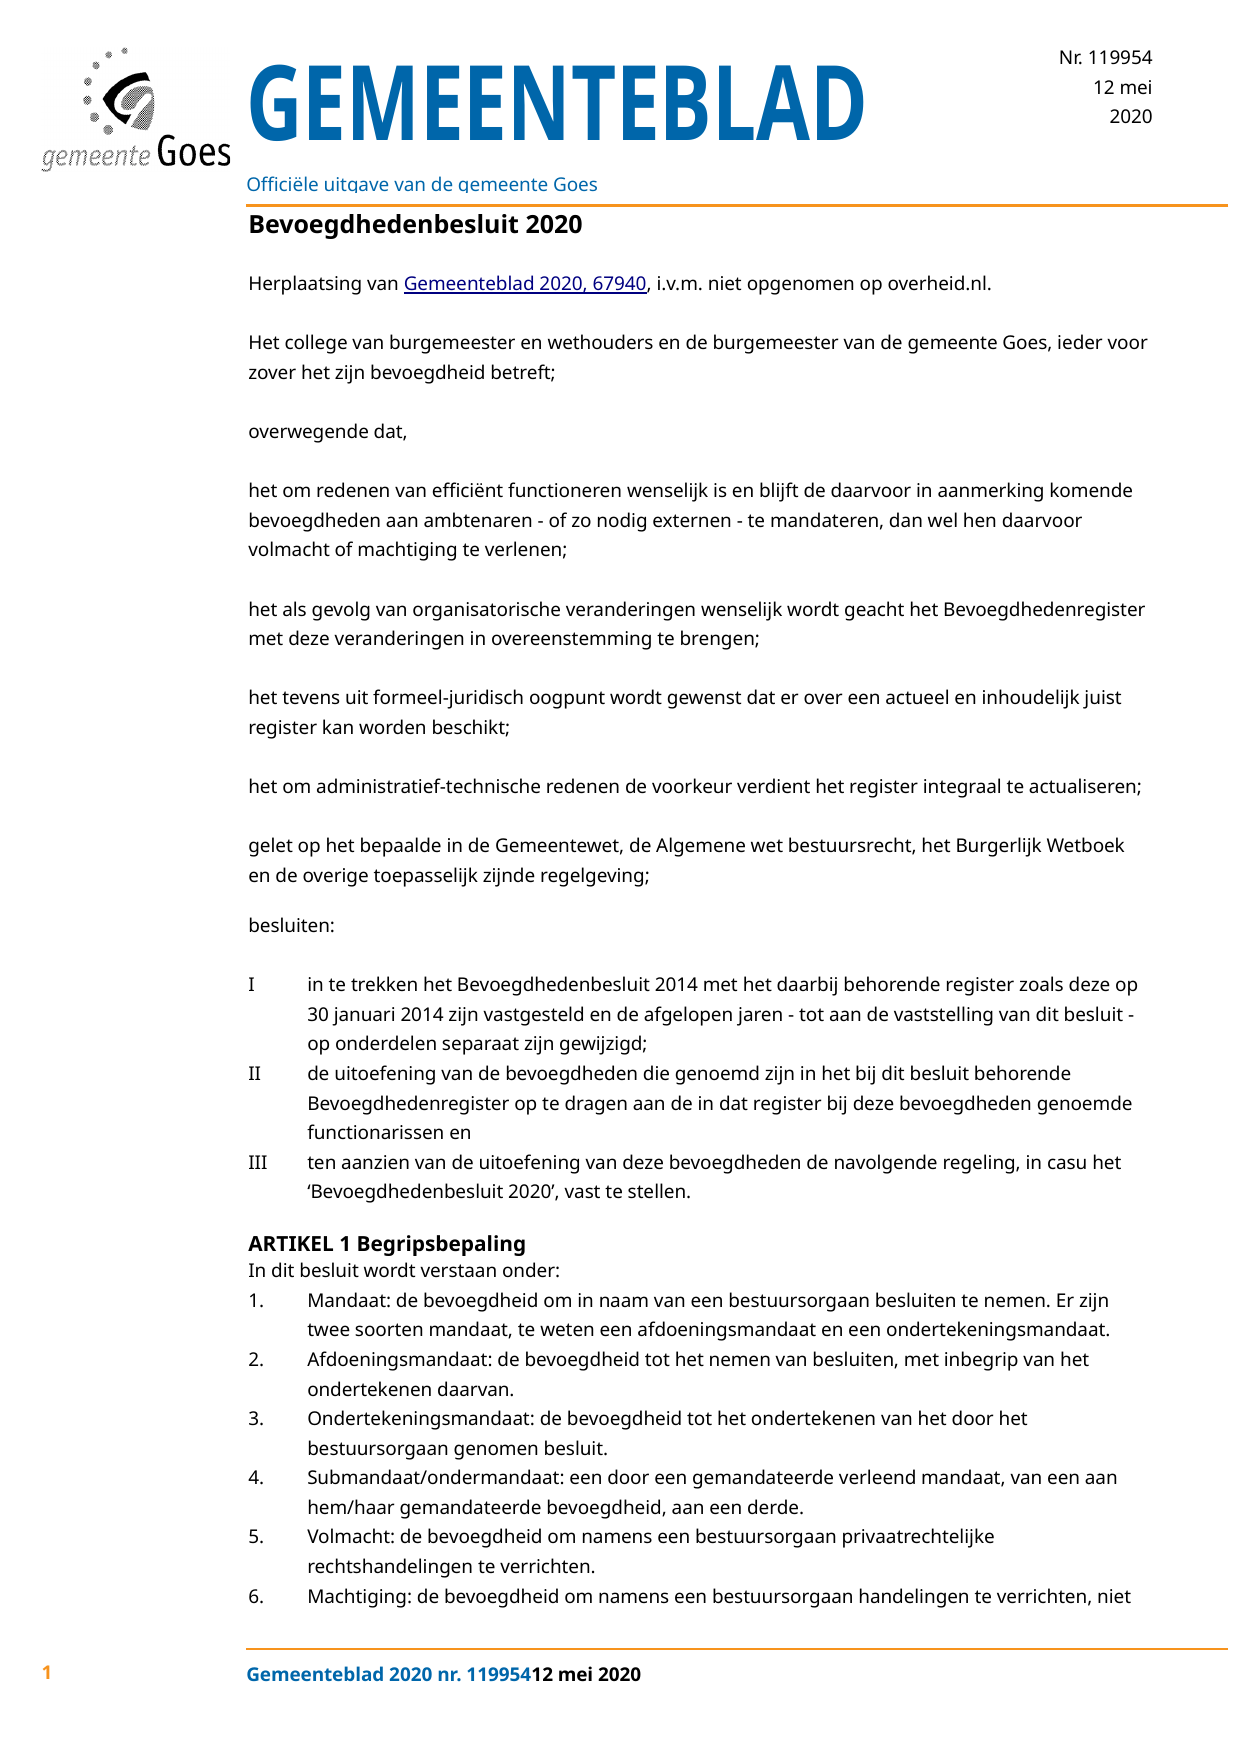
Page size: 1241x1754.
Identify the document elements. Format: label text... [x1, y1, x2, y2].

list Ondertekeningsmandaat: de bevoegdheid tot het ondertekenen van het door het bestuursorgaan genomen besluit. [248, 1405, 1152, 1461]
list Submandaat/ondermandaat: een door een gemandateerde verleend mandaat, van een aan hem/haar gemandateerde bevoegdheid, aan een derde. [248, 1464, 1152, 1520]
list Afdoeningsmandaat: de bevoegdheid tot het nemen van besluiten, met inbegrip van het ondertekenen daarvan. [248, 1346, 1152, 1401]
text het om administratief-technische redenen de voorkeur verdient het register integraal te actualiseren; [248, 773, 1152, 799]
text Herplaatsing van Gemeenteblad 2020, 67940, i.v.m. niet opgenomen op overheid.nl. [248, 270, 1152, 296]
text het als gevolg van organisatorische veranderingen wenselijk wordt geacht het Bevoegdhedenregister met deze veranderingen in overeenstemming te brengen; [248, 596, 1152, 651]
list de uitoefening van de bevoegdheden die genoemd zijn in het bij dit besluit behorende Bevoegdhedenregister op te dragen aan de in dat register bij deze bevoegdheden genoemde functionarissen en [248, 1060, 1152, 1145]
text Het college van burgemeester en wethouders en de burgemeester van de gemeente Goes, ieder voor zover het zijn bevoegdheid betreft; [248, 329, 1152, 385]
list Machtiging: de bevoegdheid om namens een bestuursorgaan handelingen te verrichten, niet [248, 1583, 1152, 1608]
list Volmacht: de bevoegdheid om namens een bestuursorgaan privaatrechtelijke rechtshandelingen te verrichten. [248, 1524, 1152, 1579]
text besluiten: [248, 912, 1152, 938]
list in te trekken het Bevoegdhedenbesluit 2014 met het daarbij behorende register zoals deze op 30 januari 2014 zijn vastgesteld en de afgelopen jaren - tot aan de vaststelling van dit besluit - op onderdelen separaat zijn gewijzigd; [248, 971, 1152, 1056]
list Mandaat: de bevoegdheid om in naam van een bestuursorgaan besluiten te nemen. Er zijn twee soorten mandaat, te weten een afdoeningsmandaat en een ondertekeningsmandaat. [248, 1287, 1152, 1342]
text ARTIKEL 1 Begripsbepaling [248, 1229, 1152, 1257]
text het tevens uit formeel-juridisch oogpunt wordt gewenst dat er over een actueel en inhoudelijk juist register kan worden beschikt; [248, 684, 1152, 740]
text gelet op het bepaalde in de Gemeentewet, de Algemene wet bestuursrecht, het Burgerlijk Wetboek en de overige toepasselijk zijnde regelgeving; [248, 832, 1152, 888]
text In dit besluit wordt verstaan onder: [248, 1257, 1152, 1283]
picture [41, 47, 231, 172]
text overwegende dat, [248, 418, 1152, 444]
list ten aanzien van de uitoefening van deze bevoegdheden de navolgende regeling, in casu het ‘Bevoegdhedenbesluit 2020’, vast te stellen. [248, 1149, 1152, 1204]
text het om redenen van efficiënt functioneren wenselijk is en blijft de daarvoor in aanmerking komende bevoegdheden aan ambtenaren - of zo nodig externen - te mandateren, dan wel hen daarvoor volmacht of machtiging te verlenen; [248, 477, 1152, 562]
text Bevoegdhedenbesluit 2020 [248, 207, 1152, 241]
